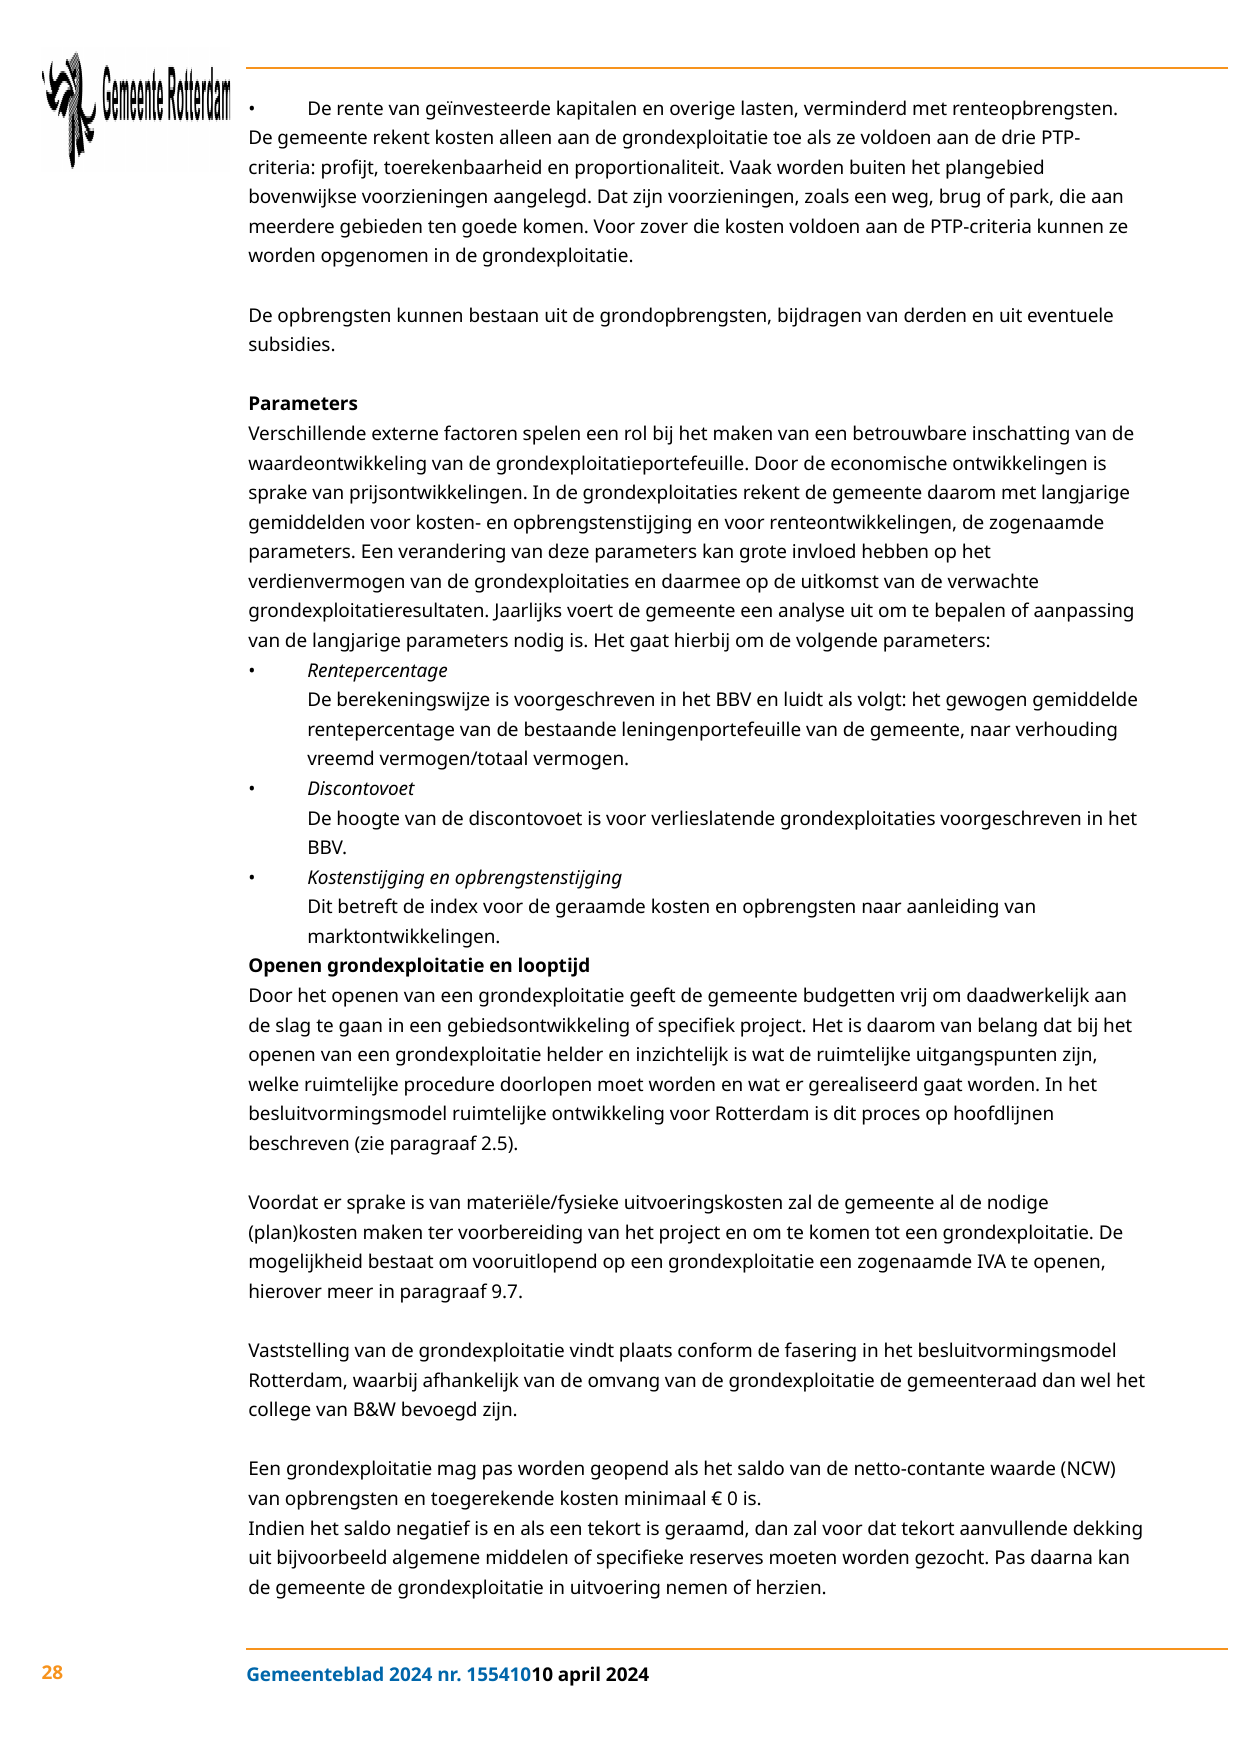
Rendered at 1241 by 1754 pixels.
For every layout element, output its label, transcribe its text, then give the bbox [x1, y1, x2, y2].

list De rente van geïnvesteerde kapitalen en overige lasten, verminderd met renteopbrengsten. [248, 95, 1152, 121]
list Discontovoet [248, 775, 1152, 801]
text Parameters [248, 391, 1152, 416]
list Dit betreft de index voor de geraamde kosten en opbrengsten naar aanleiding van marktontwikkelingen. [248, 893, 1152, 949]
text De gemeente rekent kosten alleen aan de grondexploitatie toe als ze voldoen aan de drie PTP- criteria: profijt, toerekenbaarheid en proportionaliteit. Vaak worden buiten het plangebied bovenwijkse voorzieningen aangelegd. Dat zijn voorzieningen, zoals een weg, brug of park, die aan meerdere gebieden ten goede komen. Voor zover die kosten voldoen aan de PTP-criteria kunnen ze worden opgenomen in de grondexploitatie. [248, 124, 1152, 268]
text De opbrengsten kunnen bestaan uit de grondopbrengsten, bijdragen van derden en uit eventuele subsidies. [248, 302, 1152, 357]
text Verschillende externe factoren spelen een rol bij het maken van een betrouwbare inschatting van de waardeontwikkeling van de grondexploitatieportefeuille. Door de economische ontwikkelingen is sprake van prijsontwikkelingen. In de grondexploitaties rekent de gemeente daarom met langjarige gemiddelden voor kosten- en opbrengstenstijging en voor renteontwikkelingen, de zogenaamde parameters. Een verandering van deze parameters kan grote invloed hebben op het verdienvermogen van de grondexploitaties en daarmee op de uitkomst van de verwachte grondexploitatieresultaten. Jaarlijks voert de gemeente een analyse uit om te bepalen of aanpassing van de langjarige parameters nodig is. Het gaat hierbij om de volgende parameters: [248, 420, 1152, 653]
list Rentepercentage [248, 657, 1152, 683]
text Een grondexploitatie mag pas worden geopend als het saldo van de netto-contante waarde (NCW) van opbrengsten en toegerekende kosten minimaal € 0 is. [248, 1456, 1152, 1511]
text Openen grondexploitatie en looptijd [248, 953, 1152, 978]
picture [41, 47, 231, 172]
list Kostenstijging en opbrengstenstijging [248, 864, 1152, 890]
text Indien het saldo negatief is en als een tekort is geraamd, dan zal voor dat tekort aanvullende dekking uit bijvoorbeeld algemene middelen of specifieke reserves moeten worden gezocht. Pas daarna kan de gemeente de grondexploitatie in uitvoering nemen of herzien. [248, 1515, 1152, 1600]
text Vaststelling van de grondexploitatie vindt plaats conform de fasering in het besluitvormingsmodel Rotterdam, waarbij afhankelijk van de omvang van de grondexploitatie de gemeenteraad dan wel het college van B&W bevoegd zijn. [248, 1337, 1152, 1422]
list De hoogte van de discontovoet is voor verlieslatende grondexploitaties voorgeschreven in het BBV. [248, 805, 1152, 860]
text Voordat er sprake is van materiële/fysieke uitvoeringskosten zal de gemeente al de nodige (plan)kosten maken ter voorbereiding van het project en om te komen tot een grondexploitatie. De mogelijkheid bestaat om vooruitlopend op een grondexploitatie een zogenaamde IVA te openen, hierover meer in paragraaf 9.7. [248, 1189, 1152, 1304]
list De berekeningswijze is voorgeschreven in het BBV en luidt als volgt: het gewogen gemiddelde rentepercentage van de bestaande leningenportefeuille van de gemeente, naar verhouding vreemd vermogen/totaal vermogen. [248, 686, 1152, 771]
text Door het openen van een grondexploitatie geeft de gemeente budgetten vrij om daadwerkelijk aan de slag te gaan in een gebiedsontwikkeling of specifiek project. Het is daarom van belang dat bij het openen van een grondexploitatie helder en inzichtelijk is wat de ruimtelijke uitgangspunten zijn, welke ruimtelijke procedure doorlopen moet worden en wat er gerealiseerd gaat worden. In het besluitvormingsmodel ruimtelijke ontwikkeling voor Rotterdam is dit proces op hoofdlijnen beschreven (zie paragraaf 2.5). [248, 982, 1152, 1156]
